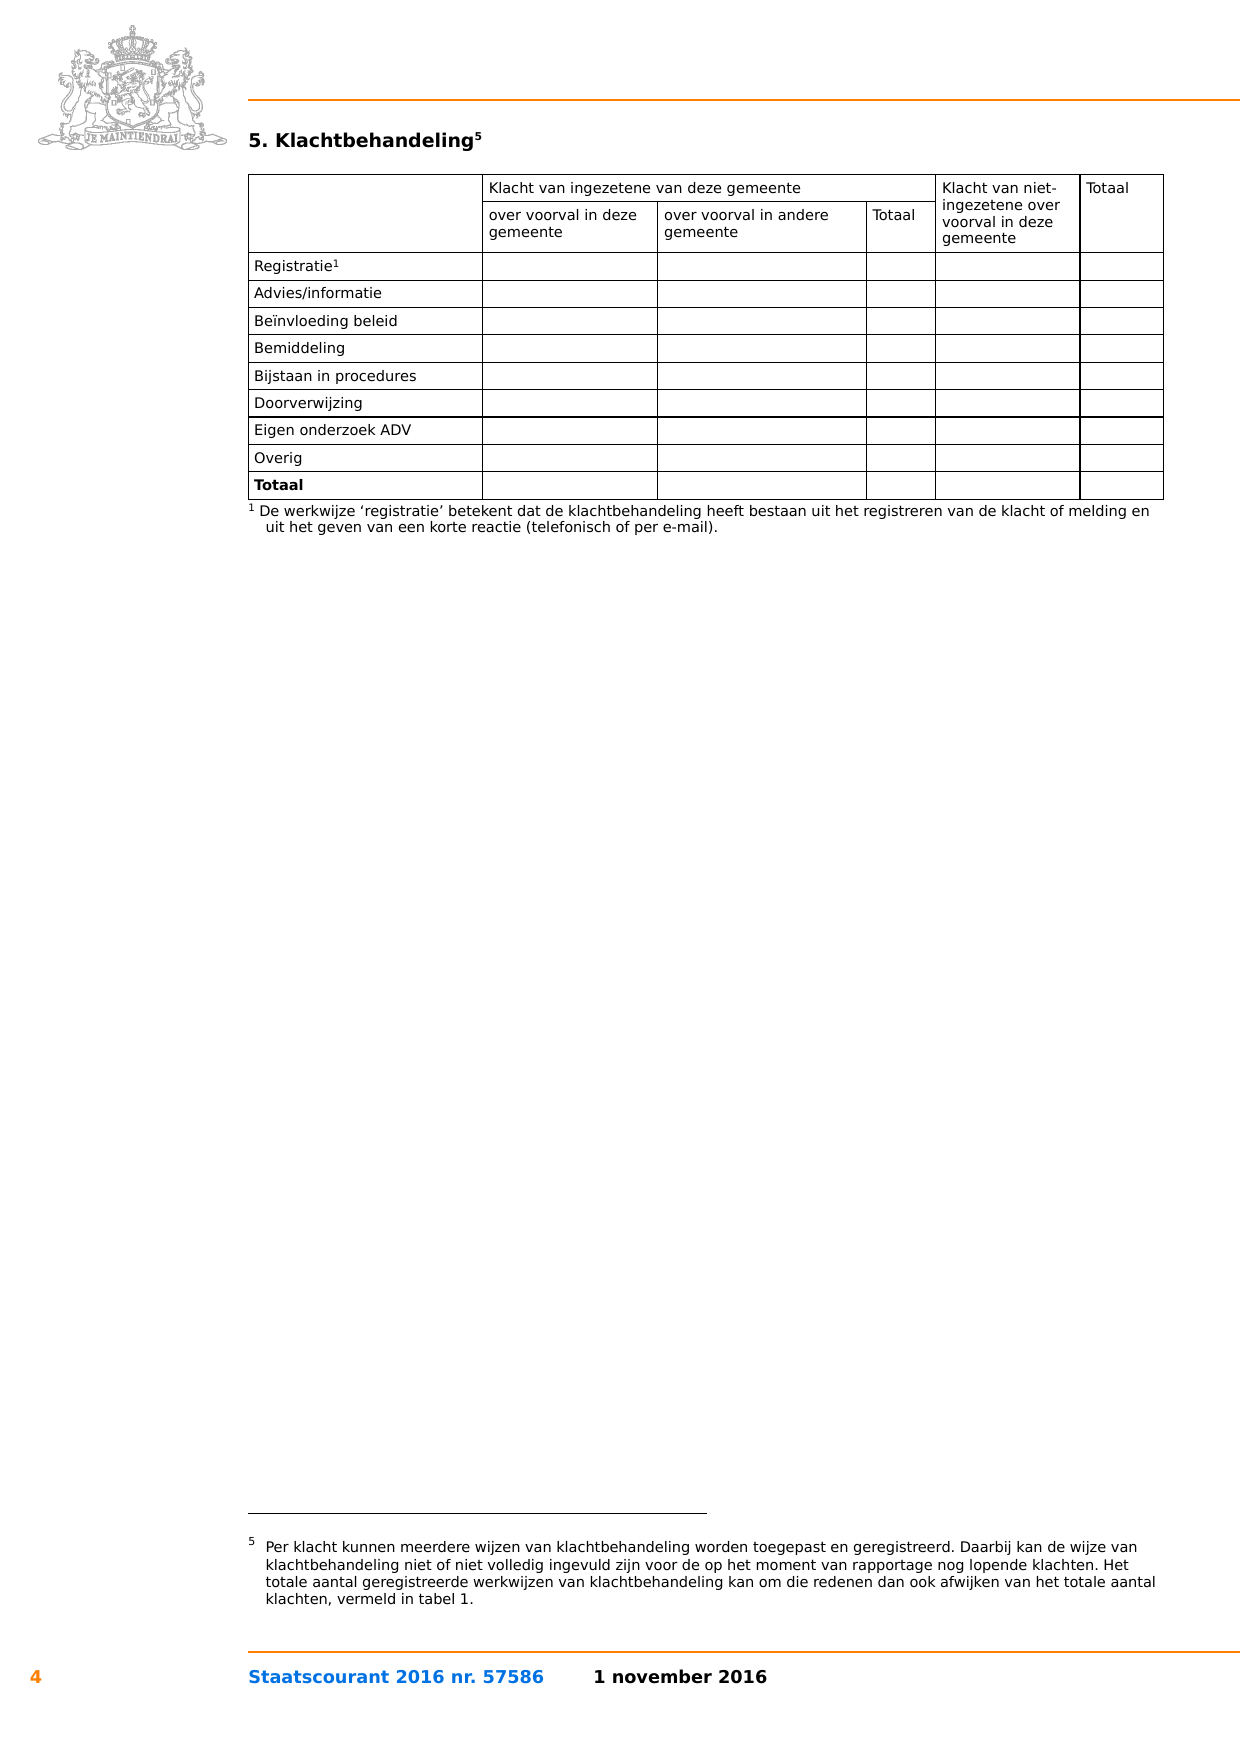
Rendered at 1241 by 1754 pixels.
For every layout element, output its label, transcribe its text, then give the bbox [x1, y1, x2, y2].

table_cell Advies/informatie [249, 281, 482, 307]
table_cell [936, 472, 1079, 499]
table_cell [936, 253, 1079, 279]
table_cell [483, 445, 657, 471]
table_cell [936, 363, 1079, 389]
table_cell [867, 308, 935, 334]
table_cell [483, 281, 657, 307]
table_cell [1081, 281, 1163, 307]
subtitle 5. Klachtbehandeling [248, 130, 1163, 152]
table_cell [936, 390, 1079, 416]
table_cell [658, 335, 866, 362]
table_cell [867, 281, 935, 307]
table_cell [483, 308, 657, 334]
table_cell Overig [249, 445, 482, 471]
table_cell [658, 363, 866, 389]
table_cell [483, 472, 657, 499]
table_cell Totaal [867, 202, 935, 252]
table_cell [936, 308, 1079, 334]
table_cell [1081, 363, 1163, 389]
table_header Klacht van ingezetene van deze gemeente [483, 175, 935, 201]
table_cell [1081, 472, 1163, 499]
table_header Totaal [1081, 175, 1163, 252]
text Per klacht kunnen meerdere wijzen van klachtbehandeling worden toegepast en geregistreerd. Daarbij kan de wijze van klachtbehandeling niet of niet volledig ingevuld zijn voor de op het moment van rapportage nog lopende klachten. Het totale aantal geregistreerde werkwijzen van klachtbehandeling kan om die redenen dan ook afwijken van het totale aantal klachten, vermeld in tabel 1. [248, 1535, 1163, 1608]
table_header [249, 175, 482, 252]
table_cell [867, 445, 935, 471]
table_cell [1081, 308, 1163, 334]
table_cell [483, 253, 657, 279]
table_cell [1081, 445, 1163, 471]
table_cell [1081, 253, 1163, 279]
table_cell [936, 281, 1079, 307]
table_cell [483, 390, 657, 416]
table_cell [483, 363, 657, 389]
table_cell [658, 445, 866, 471]
table_cell [867, 363, 935, 389]
table_cell [936, 445, 1079, 471]
table_cell Beïnvloeding beleid [249, 308, 482, 334]
table_cell [658, 418, 866, 444]
table_cell [867, 390, 935, 416]
table_cell [1081, 335, 1163, 362]
picture [38, 25, 227, 150]
table_cell Doorverwijzing [249, 390, 482, 416]
table_cell [936, 418, 1079, 444]
table_cell Totaal [249, 472, 482, 499]
table_cell [483, 335, 657, 362]
table_cell Eigen onderzoek ADV [249, 418, 482, 444]
table_cell [658, 253, 866, 279]
table_cell over voorval in deze gemeente [483, 202, 657, 252]
table_cell Registratie1 [249, 253, 482, 279]
table_cell [658, 281, 866, 307]
table_cell Bijstaan in procedures [249, 363, 482, 389]
table_cell [658, 308, 866, 334]
table_header Klacht van niet-ingezetene over voorval in deze gemeente [936, 175, 1079, 252]
table_cell [483, 418, 657, 444]
table_cell Bemiddeling [249, 335, 482, 362]
table_cell [867, 472, 935, 499]
table_cell [936, 335, 1079, 362]
table_cell [1081, 418, 1163, 444]
table_cell [867, 418, 935, 444]
table_cell [658, 390, 866, 416]
table_cell over voorval in andere gemeente [658, 202, 866, 252]
table_cell [1081, 390, 1163, 416]
table_cell [867, 253, 935, 279]
table_cell 1 De werkwijze ‘registratie’ betekent dat de klachtbehandeling heeft bestaan uit het registreren van de klacht of melding en uit het geven van een korte reactie (telefonisch of per e-mail). [248, 500, 1163, 536]
table_cell [867, 335, 935, 362]
table_cell [658, 472, 866, 499]
